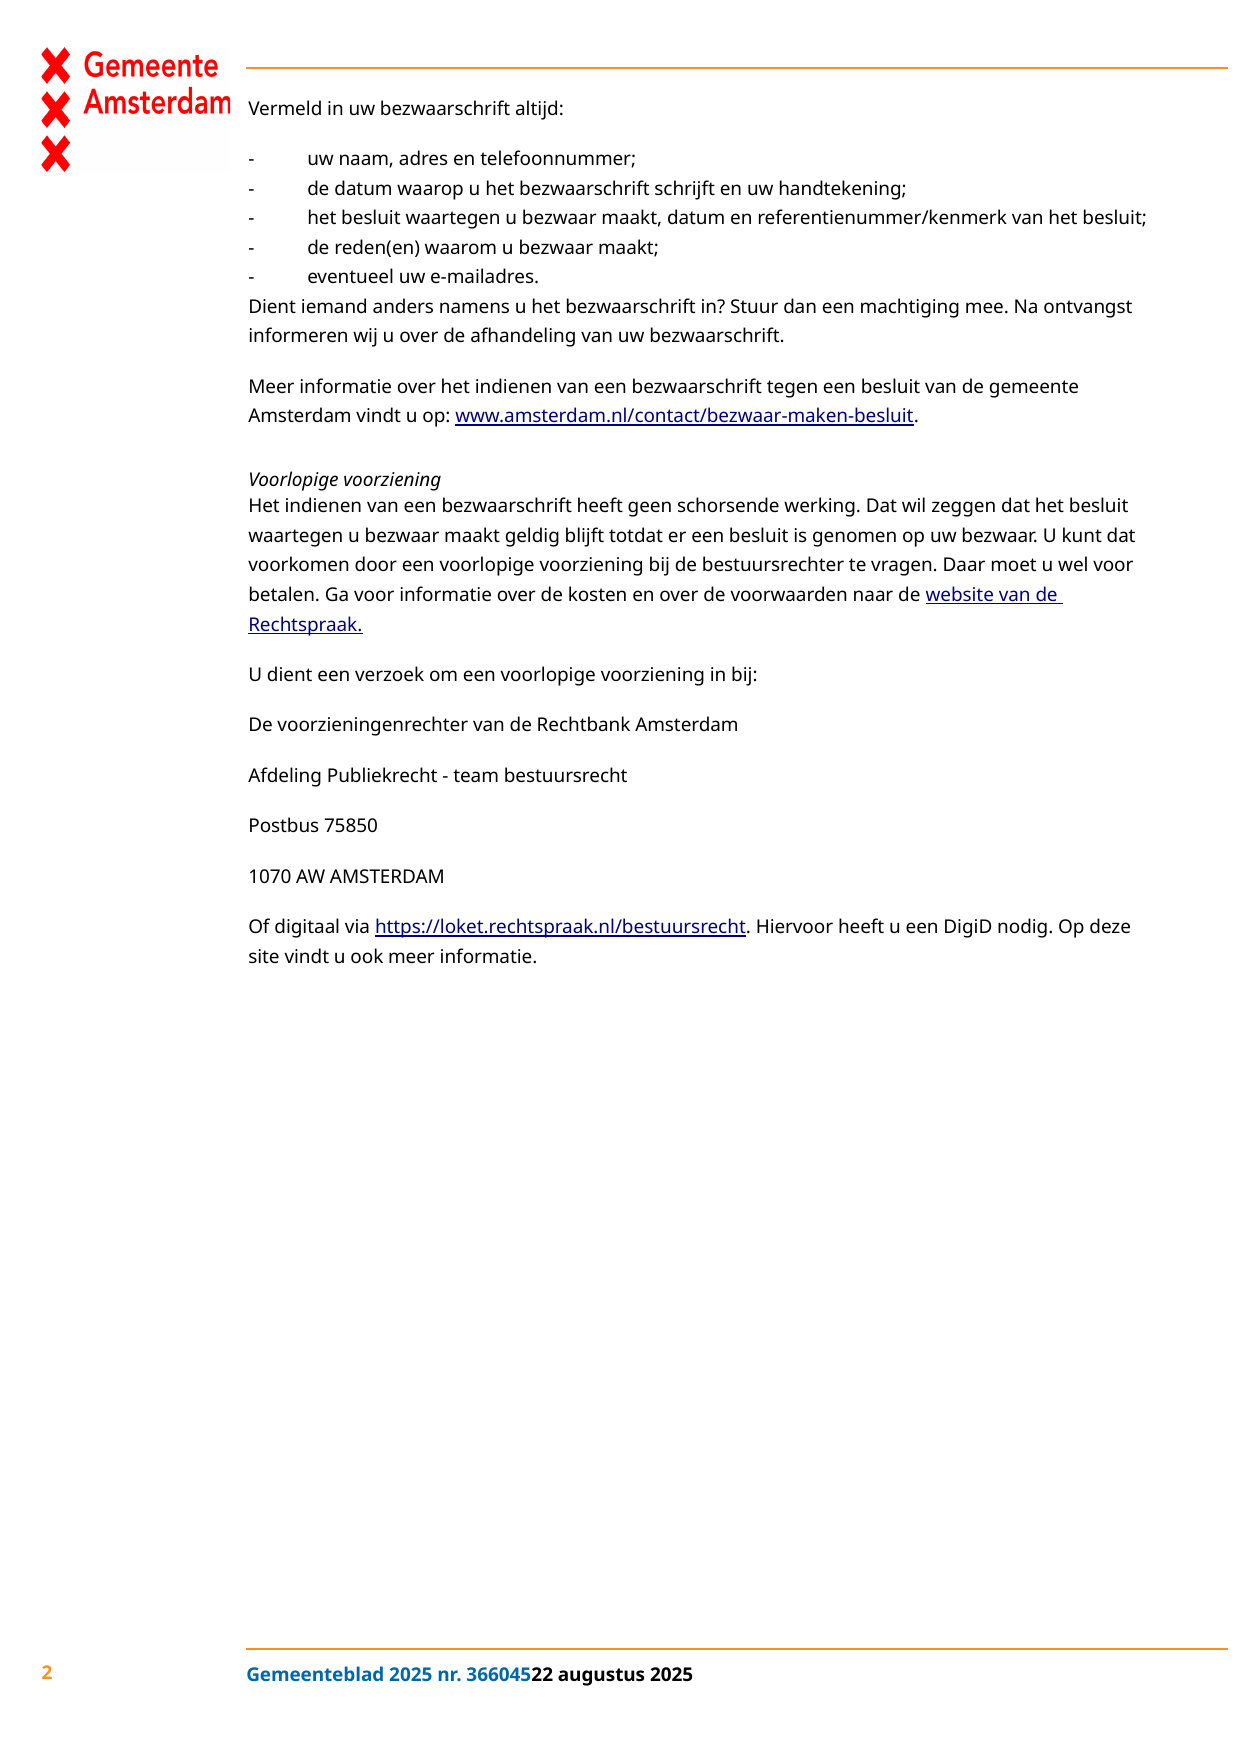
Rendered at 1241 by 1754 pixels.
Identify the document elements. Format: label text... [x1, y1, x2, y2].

list de reden(en) waarom u bezwaar maakt; [248, 234, 1152, 260]
list het besluit waartegen u bezwaar maakt, datum en referentienummer/kenmerk van het besluit; [248, 204, 1152, 230]
picture [41, 47, 231, 172]
text 1070 AW AMSTERDAM [248, 863, 1152, 888]
text Meer informatie over het indienen van een bezwaarschrift tegen een besluit van de gemeente Amsterdam vindt u op: www.amsterdam.nl/contact/bezwaar-maken-besluit. [248, 373, 1152, 428]
list de datum waarop u het bezwaarschrift schrijft en uw handtekening; [248, 175, 1152, 201]
text Afdeling Publiekrecht - team bestuursrecht [248, 762, 1152, 788]
text Dient iemand anders namens u het bezwaarschrift in? Stuur dan een machtiging mee. Na ontvangst informeren wij u over de afhandeling van uw bezwaarschrift. [248, 293, 1152, 348]
text Voorlopige voorziening [248, 467, 1152, 492]
text Of digitaal via https://loket.rechtspraak.nl/bestuursrecht. Hiervoor heeft u een DigiD nodig. Op deze site vindt u ook meer informatie. [248, 913, 1152, 968]
list uw naam, adres en telefoonnummer; [248, 145, 1152, 171]
text De voorzieningenrechter van de Rechtbank Amsterdam [248, 712, 1152, 737]
text Het indienen van een bezwaarschrift heeft geen schorsende werking. Dat wil zeggen dat het besluit waartegen u bezwaar maakt geldig blijft totdat er een besluit is genomen op uw bezwaar. U kunt dat voorkomen door een voorlopige voorziening bij de bestuursrechter te vragen. Daar moet u wel voor betalen. Ga voor informatie over de kosten en over de voorwaarden naar de website van de Rechtspraak. [248, 492, 1152, 636]
text Vermeld in uw bezwaarschrift altijd: [248, 95, 1152, 121]
list eventueel uw e-mailadres. [248, 263, 1152, 289]
text Postbus 75850 [248, 812, 1152, 838]
text U dient een verzoek om een voorlopige voorziening in bij: [248, 661, 1152, 687]
